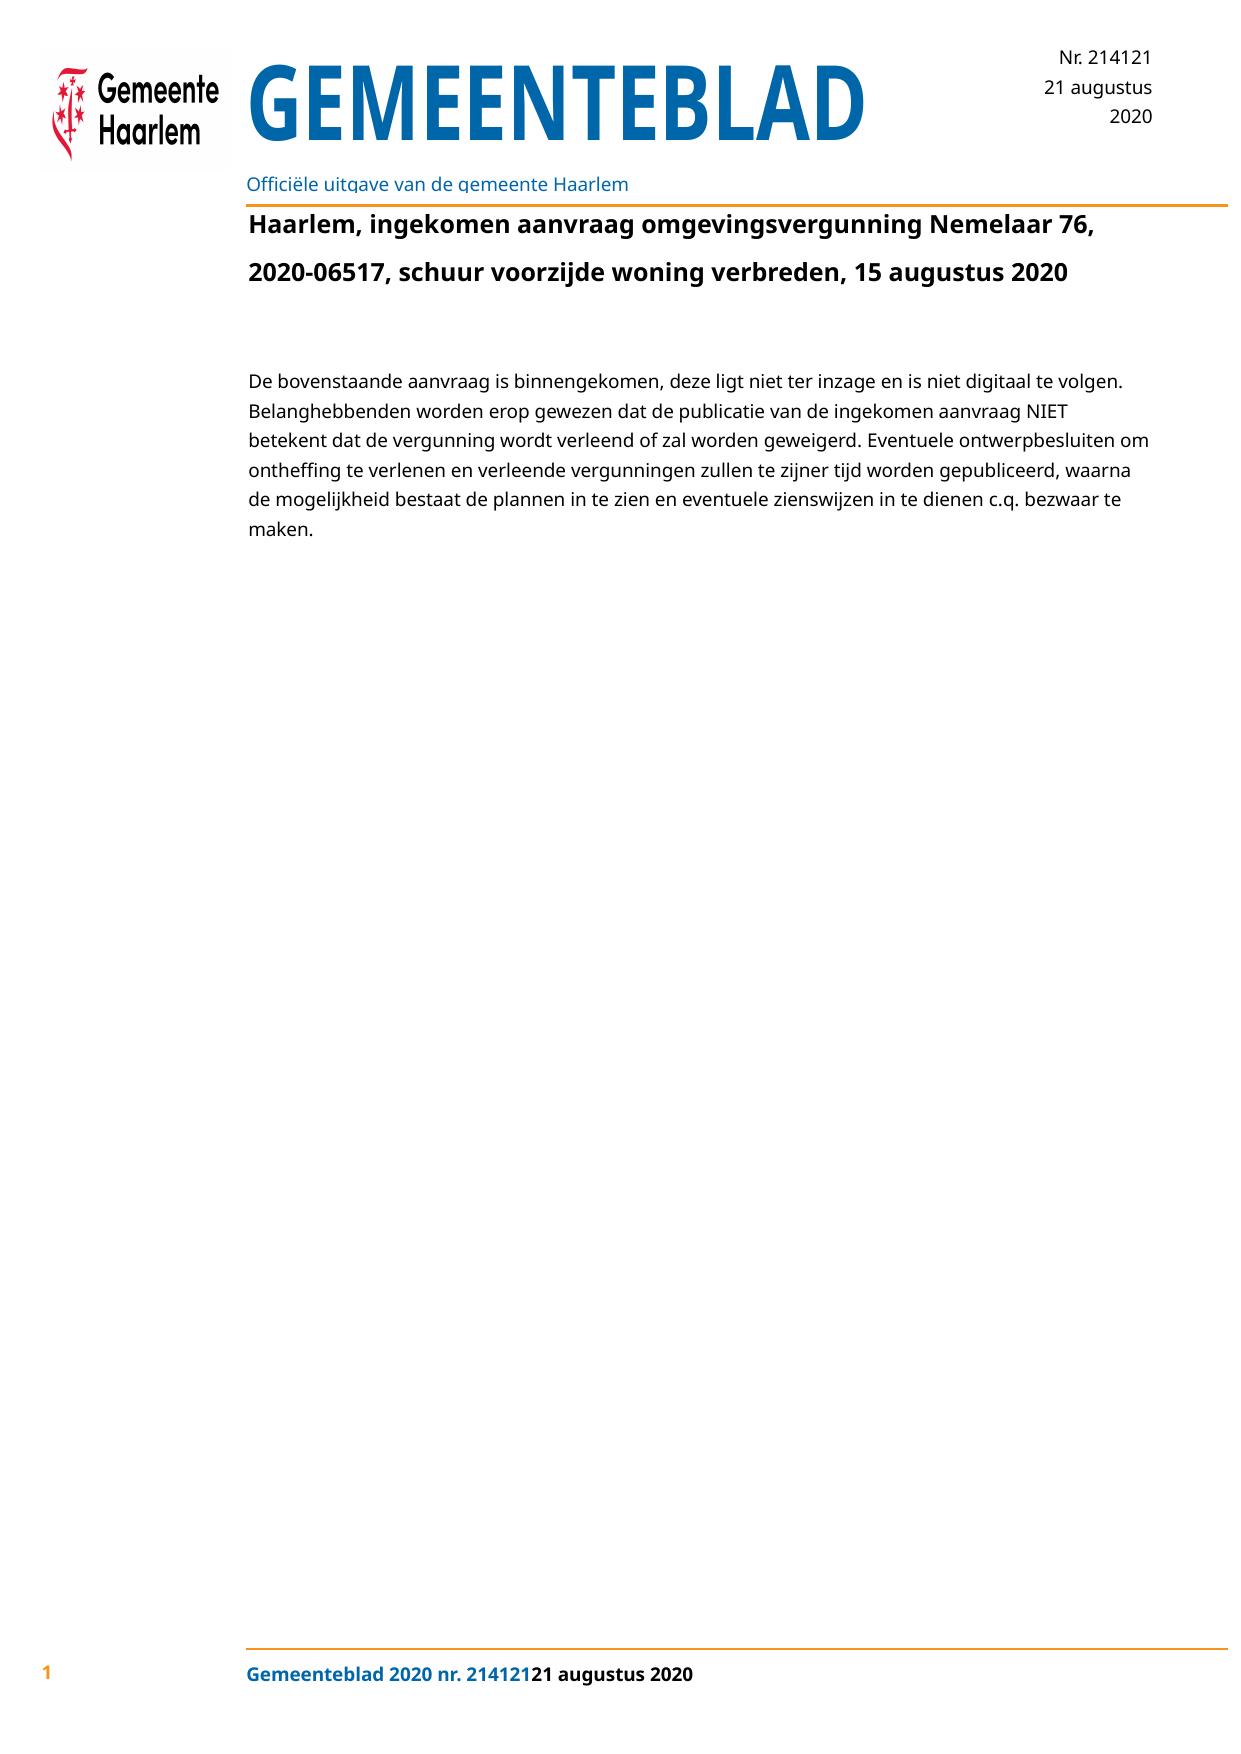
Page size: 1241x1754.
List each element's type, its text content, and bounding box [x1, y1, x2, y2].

text De bovenstaande aanvraag is binnengekomen, deze ligt niet ter inzage en is niet digitaal te volgen. Belanghebbenden worden erop gewezen dat de publicatie van de ingekomen aanvraag NIET betekent dat de vergunning wordt verleend of zal worden geweigerd. Eventuele ontwerpbesluiten om ontheffing te verlenen en verleende vergunningen zullen te zijner tijd worden gepubliceerd, waarna de mogelijkheid bestaat de plannen in te zien en eventuele zienswijzen in te dienen c.q. bezwaar te maken. [248, 368, 1152, 542]
text Haarlem, ingekomen aanvraag omgevingsvergunning Nemelaar 76, 2020-06517, schuur voorzijde woning verbreden, 15 augustus 2020 [248, 207, 1152, 288]
picture [41, 47, 231, 172]
